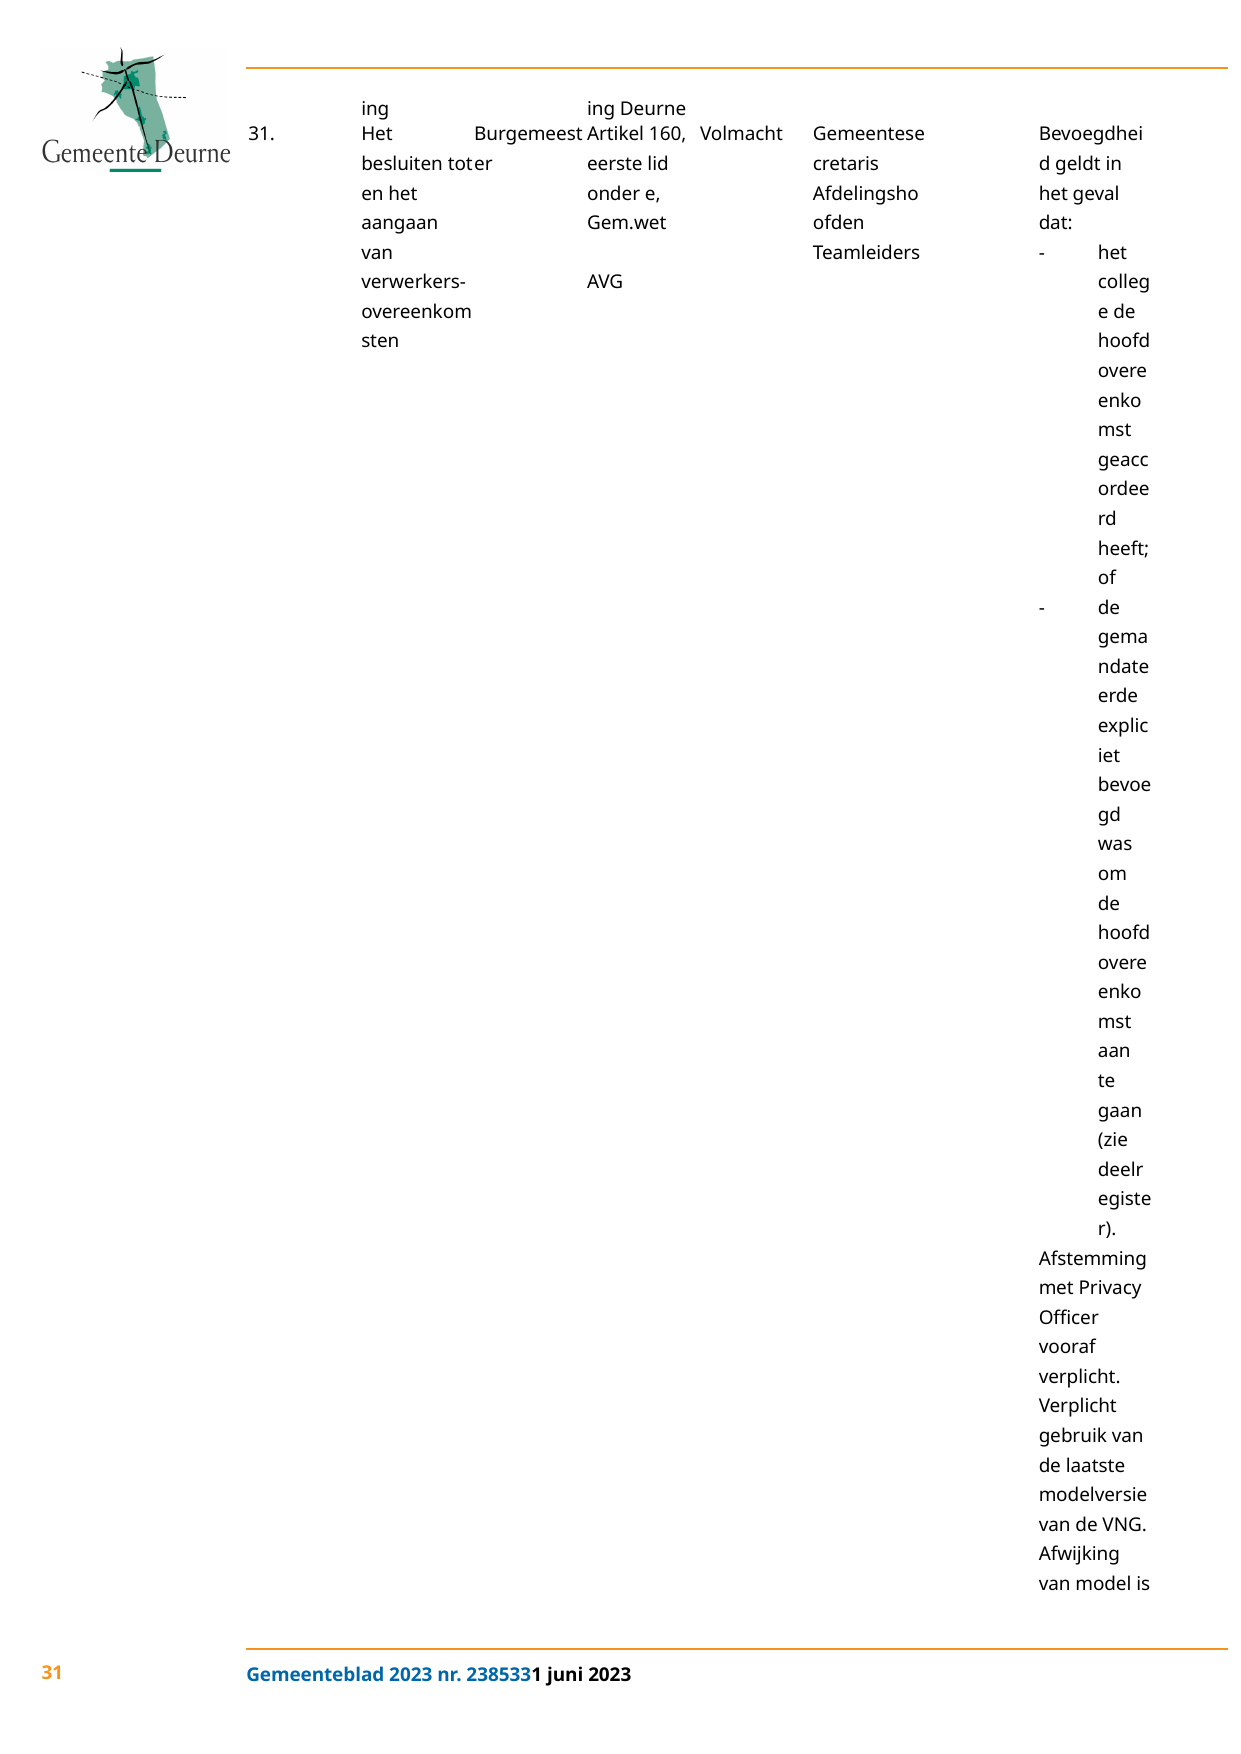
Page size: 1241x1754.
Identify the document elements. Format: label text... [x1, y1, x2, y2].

table_cell [926, 95, 1038, 121]
table_cell [1039, 95, 1152, 121]
table_cell Bevoegdheid geldt in het geval dat: het college de hoofdovereenkomst geaccordeerd heeft; of de gemandateerde expliciet bevoegd was om de hoofdovereenkomst aan te gaan (zie deelregister). Afstemming met Privacy Officer vooraf verplicht. Verplicht gebruik van de laatste modelversie van de VNG. Afwijking van model is [1039, 121, 1152, 1596]
table_cell Het besluiten tot en het aangaan van verwerkers- overeenkomsten [361, 121, 474, 1596]
table_cell Gemeentesecretaris Afdelingshoofden Teamleiders [813, 121, 926, 1596]
table_cell [474, 95, 587, 121]
table_cell Volmacht [700, 121, 813, 1596]
table_cell Burgemeester [474, 121, 587, 1596]
table_cell [813, 95, 926, 121]
table_cell [248, 95, 361, 121]
table_cell ing Deurne [587, 95, 700, 121]
table_cell Artikel 160, eerste lid onder e, Gem.wet AVG [587, 121, 700, 1596]
table_cell ing [361, 95, 474, 121]
picture [41, 47, 231, 172]
table_cell [700, 95, 813, 121]
table_cell [926, 121, 1038, 1596]
table_cell [248, 121, 361, 1596]
